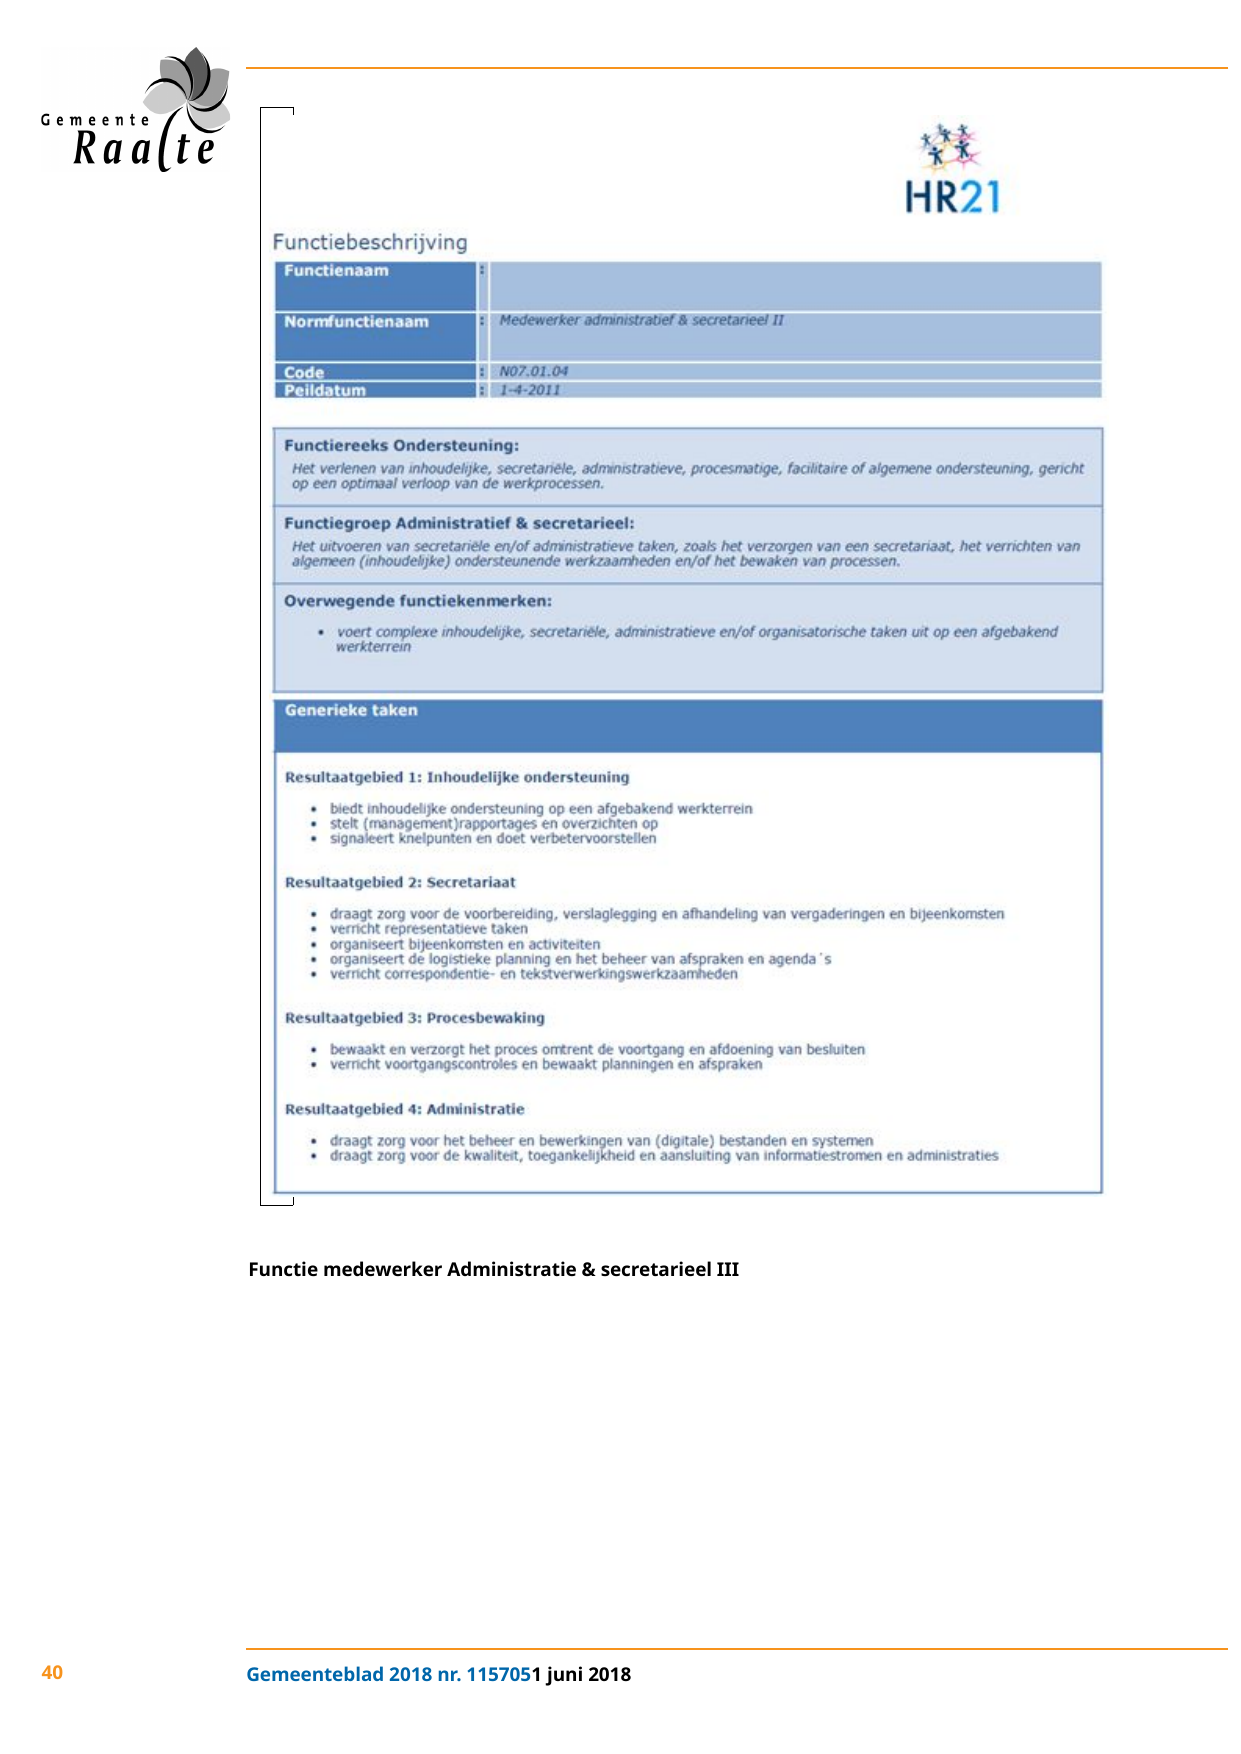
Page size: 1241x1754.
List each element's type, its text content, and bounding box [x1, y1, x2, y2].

picture [41, 47, 231, 172]
text Functie medewerker Administratie & secretarieel III [248, 1256, 1152, 1282]
picture [268, 115, 1110, 1197]
